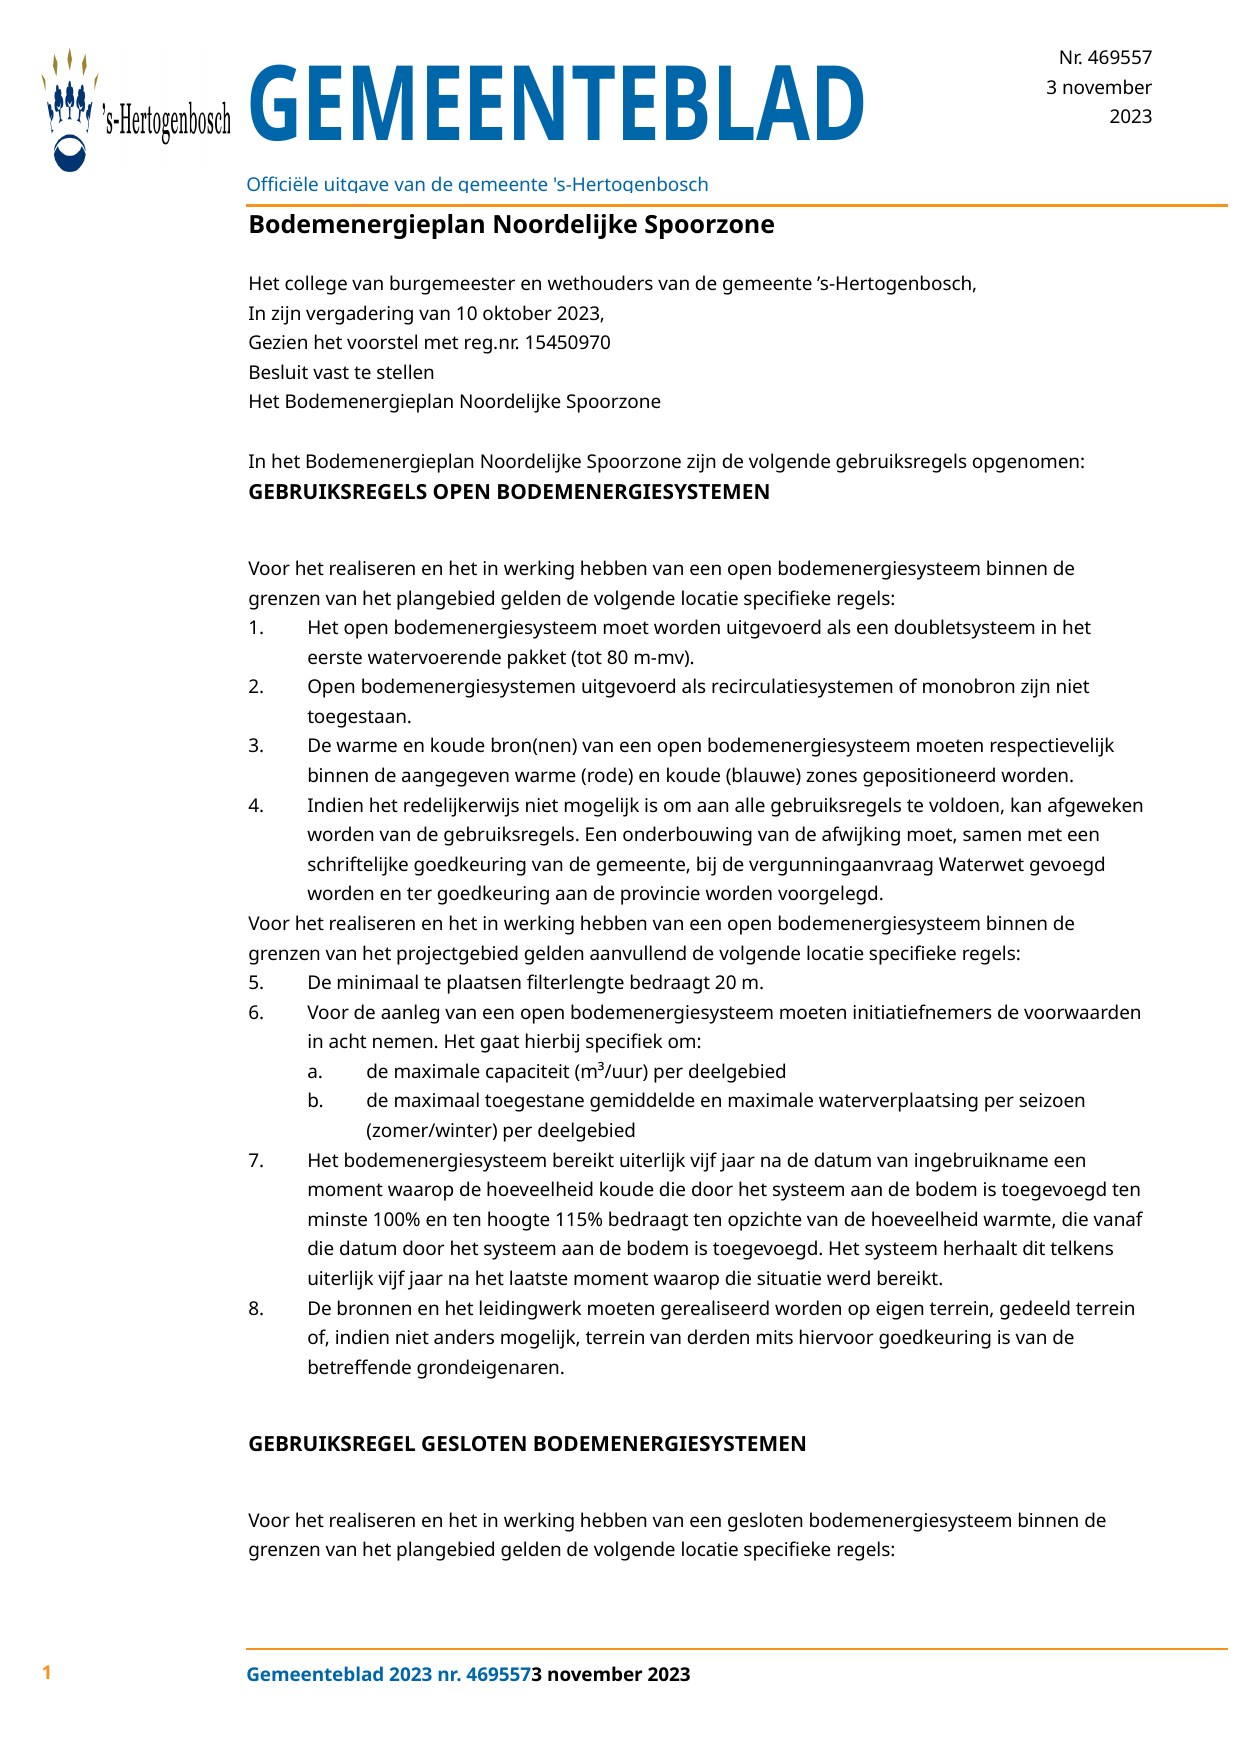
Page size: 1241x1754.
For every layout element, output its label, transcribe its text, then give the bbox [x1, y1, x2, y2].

list De minimaal te plaatsen filterlengte bedraagt 20 m. [248, 969, 1152, 995]
list Voor de aanleg van een open bodemenergiesysteem moeten initiatiefnemers de voorwaarden in acht nemen. Het gaat hierbij specifiek om: [248, 999, 1152, 1054]
list Indien het redelijkerwijs niet mogelijk is om aan alle gebruiksregels te voldoen, kan afgeweken worden van de gebruiksregels. Een onderbouwing van de afwijking moet, samen met een schriftelijke goedkeuring van de gemeente, bij de vergunningaanvraag Waterwet gevoegd worden en ter goedkeuring aan de provincie worden voorgelegd. [248, 792, 1152, 906]
text In het Bodemenergieplan Noordelijke Spoorzone zijn de volgende gebruiksregels opgenomen: [248, 448, 1152, 473]
text Het college van burgemeester en wethouders van de gemeente ’s-Hertogenbosch, [248, 270, 1152, 296]
list de maximaal toegestane gemiddelde en maximale waterverplaatsing per seizoen (zomer/winter) per deelgebied [307, 1088, 1152, 1143]
text grenzen van het plangebied gelden de volgende locatie specifieke regels: [248, 1536, 1152, 1562]
text Voor het realiseren en het in werking hebben van een gesloten bodemenergiesysteem binnen de [248, 1507, 1152, 1532]
list De warme en koude bron(nen) van een open bodemenergiesysteem moeten respectievelijk binnen de aangegeven warme (rode) en koude (blauwe) zones gepositioneerd worden. [248, 733, 1152, 788]
list de maximale capaciteit (m³/uur) per deelgebied [307, 1058, 1152, 1084]
list Het open bodemenergiesysteem moet worden uitgevoerd als een doubletsysteem in het eerste watervoerende pakket (tot 80 m-mv). [248, 614, 1152, 669]
text Voor het realiseren en het in werking hebben van een open bodemenergiesysteem binnen de grenzen van het projectgebied gelden aanvullend de volgende locatie specifieke regels: [248, 910, 1152, 965]
text GEBRUIKSREGEL GESLOTEN BODEMENERGIESYSTEMEN [248, 1429, 1152, 1457]
picture [41, 47, 231, 172]
text Besluit vast te stellen [248, 359, 1152, 385]
list De bronnen en het leidingwerk moeten gerealiseerd worden op eigen terrein, gedeeld terrein of, indien niet anders mogelijk, terrein van derden mits hiervoor goedkeuring is van de betreffende grondeigenaren. [248, 1295, 1152, 1379]
list Open bodemenergiesystemen uitgevoerd als recirculatiesystemen of monobron zijn niet toegestaan. [248, 673, 1152, 729]
list Het bodemenergiesysteem bereikt uiterlijk vijf jaar na de datum van ingebruikname een moment waarop de hoeveelheid koude die door het systeem aan de bodem is toegevoegd ten minste 100% en ten hoogte 115% bedraagt ten opzichte van de hoeveelheid warmte, die vanaf die datum door het systeem aan de bodem is toegevoegd. Het systeem herhaalt dit telkens uiterlijk vijf jaar na het laatste moment waarop die situatie werd bereikt. [248, 1147, 1152, 1291]
text Gezien het voorstel met reg.nr. 15450970 [248, 329, 1152, 355]
text In zijn vergadering van 10 oktober 2023, [248, 300, 1152, 326]
text Het Bodemenergieplan Noordelijke Spoorzone [248, 389, 1152, 414]
text Bodemenergieplan Noordelijke Spoorzone [248, 207, 1152, 241]
text GEBRUIKSREGELS OPEN BODEMENERGIESYSTEMEN [248, 477, 1152, 506]
text Voor het realiseren en het in werking hebben van een open bodemenergiesysteem binnen de grenzen van het plangebied gelden de volgende locatie specifieke regels: [248, 555, 1152, 610]
